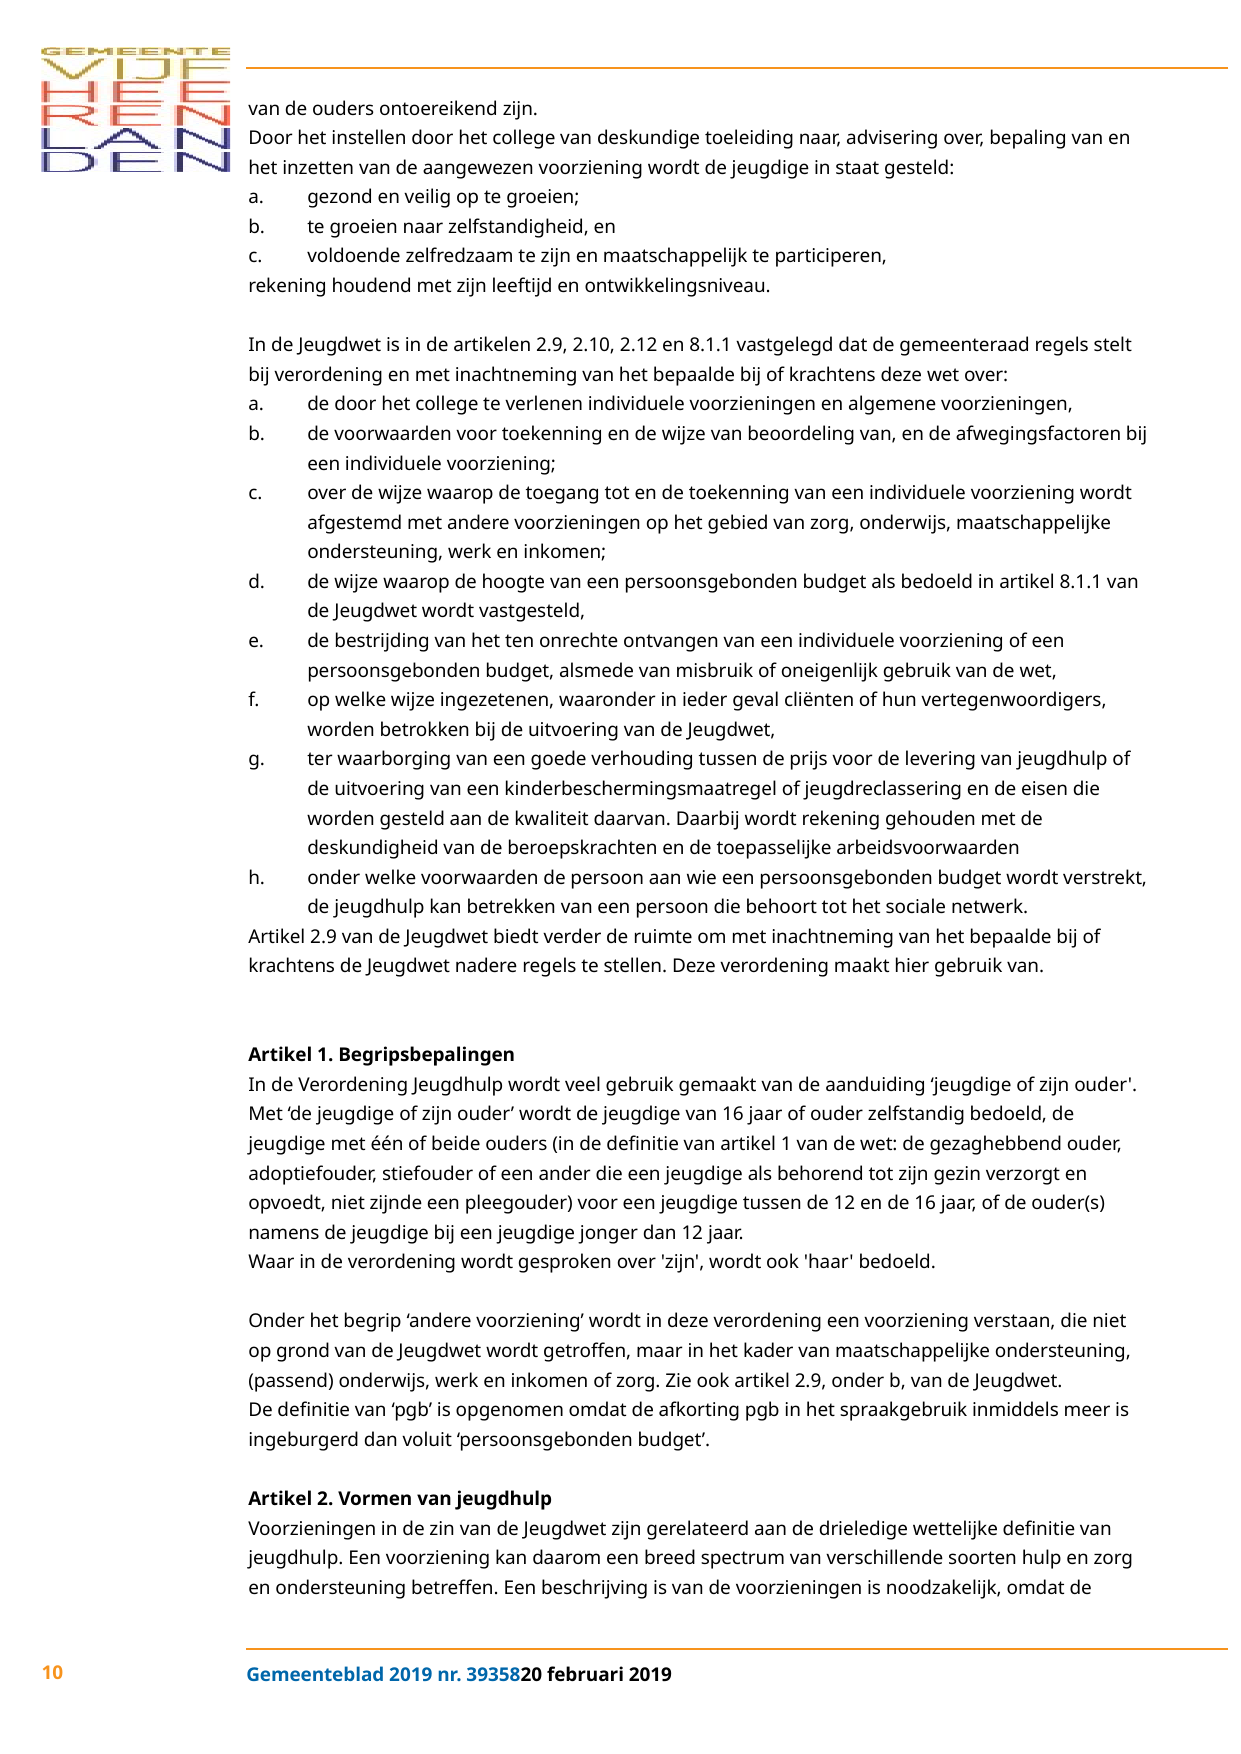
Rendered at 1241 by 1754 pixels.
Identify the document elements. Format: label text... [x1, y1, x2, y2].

list op welke wijze ingezetenen, waaronder in ieder geval cliënten of hun vertegenwoordigers, worden betrokken bij de uitvoering van de Jeugdwet, [248, 686, 1152, 742]
text In de Verordening Jeugdhulp wordt veel gebruik gemaakt van de aanduiding ‘jeugdige of zijn ouder'. Met ‘de jeugdige of zijn ouder’ wordt de jeugdige van 16 jaar of ouder zelfstandig bedoeld, de jeugdige met één of beide ouders (in de definitie van artikel 1 van de wet: de gezaghebbend ouder, adoptiefouder, stiefouder of een ander die een jeugdige als behorend tot zijn gezin verzorgt en opvoedt, niet zijnde een pleegouder) voor een jeugdige tussen de 12 en de 16 jaar, of de ouder(s) namens de jeugdige bij een jeugdige jonger dan 12 jaar. [248, 1071, 1152, 1245]
list te groeien naar zelfstandigheid, en [248, 213, 1152, 239]
list de wijze waarop de hoogte van een persoonsgebonden budget als bedoeld in artikel 8.1.1 van de Jeugdwet wordt vastgesteld, [248, 568, 1152, 623]
text Waar in de verordening wordt gesproken over 'zijn', wordt ook 'haar' bedoeld. [248, 1248, 1152, 1274]
text Artikel 1. Begripsbepalingen [248, 1041, 1152, 1067]
text van de ouders ontoereikend zijn. [248, 95, 1152, 121]
list de voorwaarden voor toekenning en de wijze van beoordeling van, en de afwegingsfactoren bij een individuele voorziening; [248, 420, 1152, 476]
list de door het college te verlenen individuele voorzieningen en algemene voorzieningen, [248, 391, 1152, 416]
text Onder het begrip ‘andere voorziening’ wordt in deze verordening een voorziening verstaan, die niet op grond van de Jeugdwet wordt getroffen, maar in het kader van maatschappelijke ondersteuning, (passend) onderwijs, werk en inkomen of zorg. Zie ook artikel 2.9, onder b, van de Jeugdwet. [248, 1308, 1152, 1393]
text In de Jeugdwet is in de artikelen 2.9, 2.10, 2.12 en 8.1.1 vastgelegd dat de gemeenteraad regels stelt bij verordening en met inachtneming van het bepaalde bij of krachtens deze wet over: [248, 331, 1152, 387]
text De definitie van ‘pgb’ is opgenomen omdat de afkorting pgb in het spraakgebruik inmiddels meer is ingeburgerd dan voluit ‘persoonsgebonden budget’. [248, 1396, 1152, 1452]
text Voorzieningen in de zin van de Jeugdwet zijn gerelateerd aan de drieledige wettelijke definitie van jeugdhulp. Een voorziening kan daarom een breed spectrum van verschillende soorten hulp en zorg en ondersteuning betreffen. Een beschrijving is van de voorzieningen is noodzakelijk, omdat de [248, 1515, 1152, 1600]
list over de wijze waarop de toegang tot en de toekenning van een individuele voorziening wordt afgestemd met andere voorzieningen op het gebied van zorg, onderwijs, maatschappelijke ondersteuning, werk en inkomen; [248, 479, 1152, 564]
list voldoende zelfredzaam te zijn en maatschappelijk te participeren, [248, 243, 1152, 268]
text Artikel 2. Vormen van jeugdhulp [248, 1485, 1152, 1511]
list de bestrijding van het ten onrechte ontvangen van een individuele voorziening of een persoonsgebonden budget, alsmede van misbruik of oneigenlijk gebruik van de wet, [248, 627, 1152, 683]
list onder welke voorwaarden de persoon aan wie een persoonsgebonden budget wordt verstrekt, de jeugdhulp kan betrekken van een persoon die behoort tot het sociale netwerk. [248, 864, 1152, 919]
picture [41, 47, 231, 172]
list ter waarborging van een goede verhouding tussen de prijs voor de levering van jeugdhulp of de uitvoering van een kinderbeschermingsmaatregel of jeugdreclassering en de eisen die worden gesteld aan de kwaliteit daarvan. Daarbij wordt rekening gehouden met de deskundigheid van de beroepskrachten en de toepasselijke arbeidsvoorwaarden [248, 746, 1152, 860]
text rekening houdend met zijn leeftijd en ontwikkelingsniveau. [248, 272, 1152, 298]
text Door het instellen door het college van deskundige toeleiding naar, advisering over, bepaling van en het inzetten van de aangewezen voorziening wordt de jeugdige in staat gesteld: [248, 124, 1152, 180]
list gezond en veilig op te groeien; [248, 183, 1152, 209]
text Artikel 2.9 van de Jeugdwet biedt verder de ruimte om met inachtneming van het bepaalde bij of krachtens de Jeugdwet nadere regels te stellen. Deze verordening maakt hier gebruik van. [248, 923, 1152, 978]
